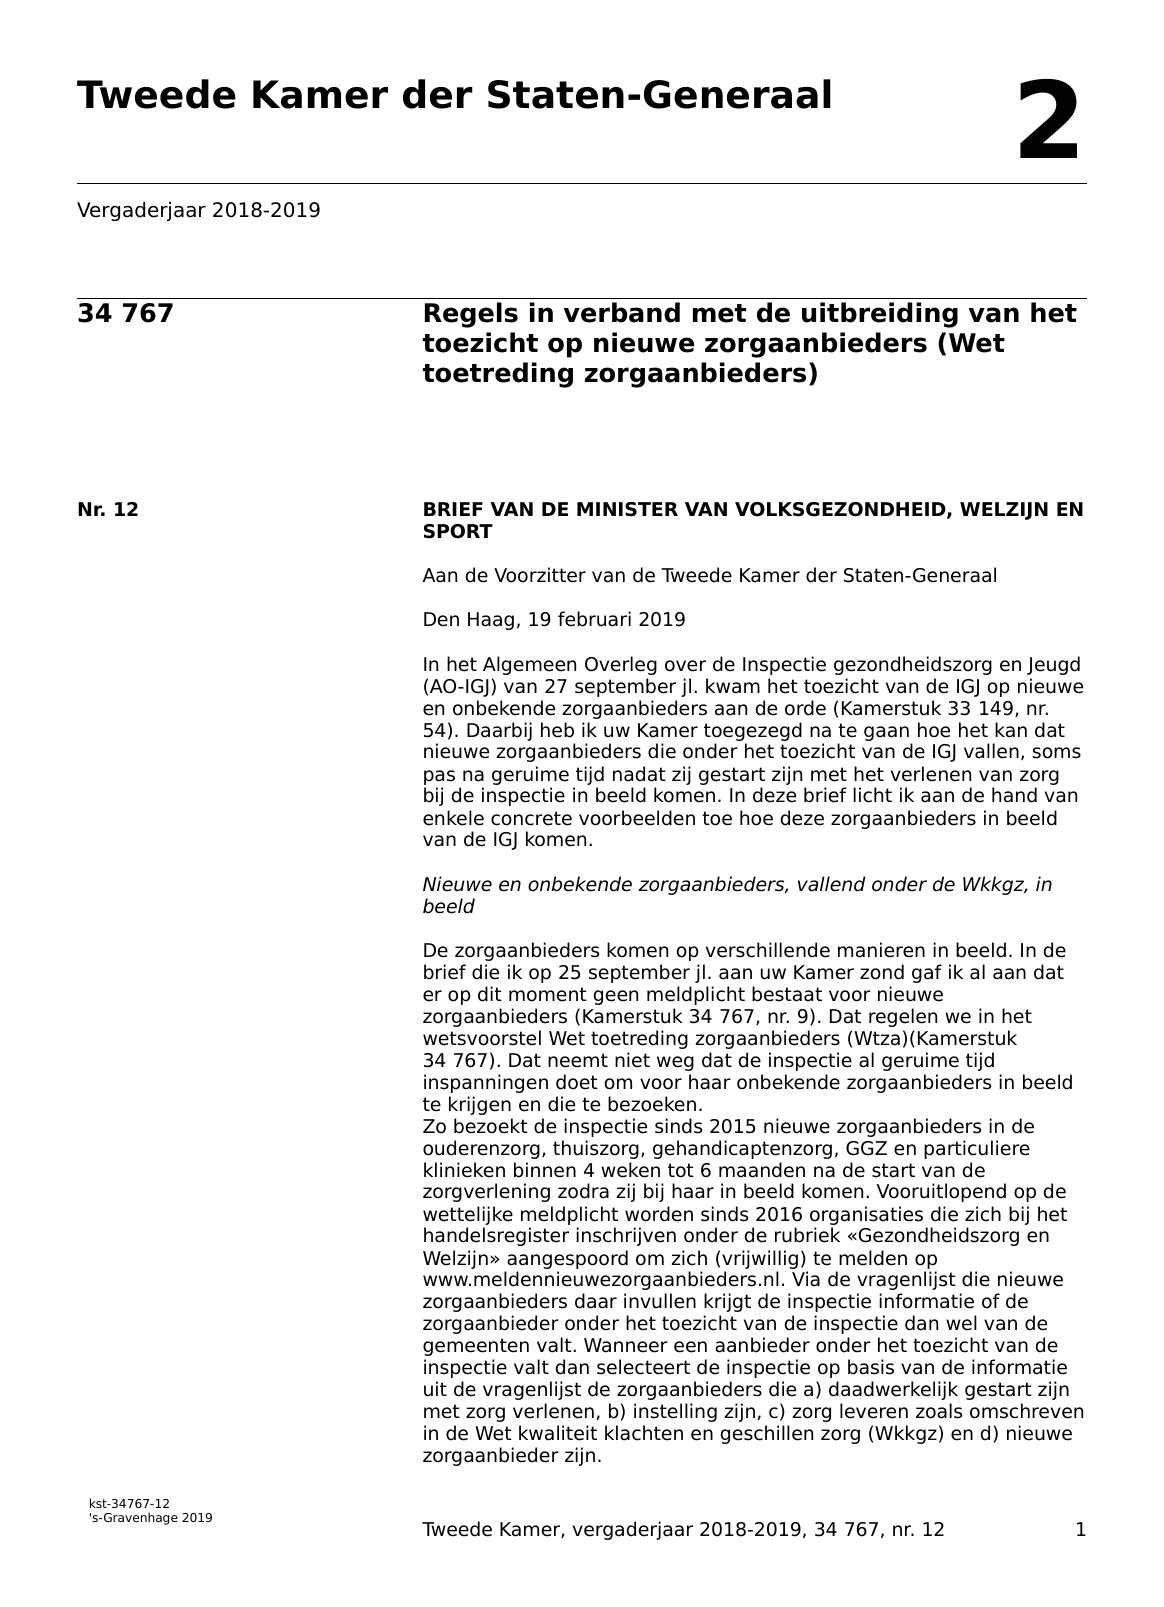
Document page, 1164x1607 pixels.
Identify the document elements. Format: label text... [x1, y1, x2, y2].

table_header 2 [886, 59, 1087, 183]
text Den Haag, 19 februari 2019 [422, 609, 1087, 631]
text De zorgaanbieders komen op verschillende manieren in beeld. In de brief die ik op 25 september jl. aan uw Kamer zond gaf ik al aan dat er op dit moment geen meldplicht bestaat voor nieuwe zorgaanbieders (Kamerstuk 34 767, nr. 9). Dat regelen we in het wetsvoorstel Wet toetreding zorgaanbieders (Wtza)(Kamerstuk 34 767). Dat neemt niet weg dat de inspectie al geruime tijd inspanningen doet om voor haar onbekende zorgaanbieders in beeld te krijgen en die te bezoeken. [422, 940, 1087, 1116]
text Zo bezoekt de inspectie sinds 2015 nieuwe zorgaanbieders in de ouderenzorg, thuiszorg, gehandicaptenzorg, GGZ en particuliere klinieken binnen 4 weken tot 6 maanden na de start van de zorgverlening zodra zij bij haar in beeld komen. Vooruitlopend op de wettelijke meldplicht worden sinds 2016 organisaties die zich bij het handelsregister inschrijven onder de rubriek «Gezondheidszorg en Welzijn» aangespoord om zich (vrijwillig) te melden op www.meldennieuwezorgaanbieders.nl. Via de vragenlijst die nieuwe zorgaanbieders daar invullen krijgt de inspectie informatie of de zorgaanbieder onder het toezicht van de inspectie dan wel van de gemeenten valt. Wanneer een aanbieder onder het toezicht van de inspectie valt dan selecteert de inspectie op basis van de informatie uit de vragenlijst de zorgaanbieders die a) daadwerkelijk gestart zijn met zorg verlenen, b) instelling zijn, c) zorg leveren zoals omschreven in de Wet kwaliteit klachten en geschillen zorg (Wkkgz) en d) nieuwe zorgaanbieder zijn. [422, 1116, 1087, 1467]
table_cell Vergaderjaar 2018-2019 [77, 184, 1087, 298]
subtitle Nieuwe en onbekende zorgaanbieders, vallend onder de Wkkgz, in beeld [422, 873, 1087, 917]
text 's-Gravenhage 2019 [88, 1511, 323, 1525]
subtitle 34 767 Regels in verband met de uitbreiding van het toezicht op nieuwe zorgaanbieders (Wet toetreding zorgaanbieders) [77, 299, 1087, 388]
text Aan de Voorzitter van de Tweede Kamer der Staten-Generaal [422, 565, 1087, 587]
subtitle Nr. 12 BRIEF VAN DE MINISTER VAN VOLKSGEZONDHEID, WELZIJN EN SPORT [77, 499, 1087, 543]
table_header Tweede Kamer der Staten-Generaal [77, 59, 886, 183]
text kst-34767-12 [88, 1497, 323, 1511]
text In het Algemeen Overleg over de Inspectie gezondheidszorg en Jeugd (AO-IGJ) van 27 september jl. kwam het toezicht van de IGJ op nieuwe en onbekende zorgaanbieders aan de orde (Kamerstuk 33 149, nr. 54). Daarbij heb ik uw Kamer toegezegd na te gaan hoe het kan dat nieuwe zorgaanbieders die onder het toezicht van de IGJ vallen, soms pas na geruime tijd nadat zij gestart zijn met het verlenen van zorg bij de inspectie in beeld komen. In deze brief licht ik aan de hand van enkele concrete voorbeelden toe hoe deze zorgaanbieders in beeld van de IGJ komen. [422, 653, 1087, 851]
